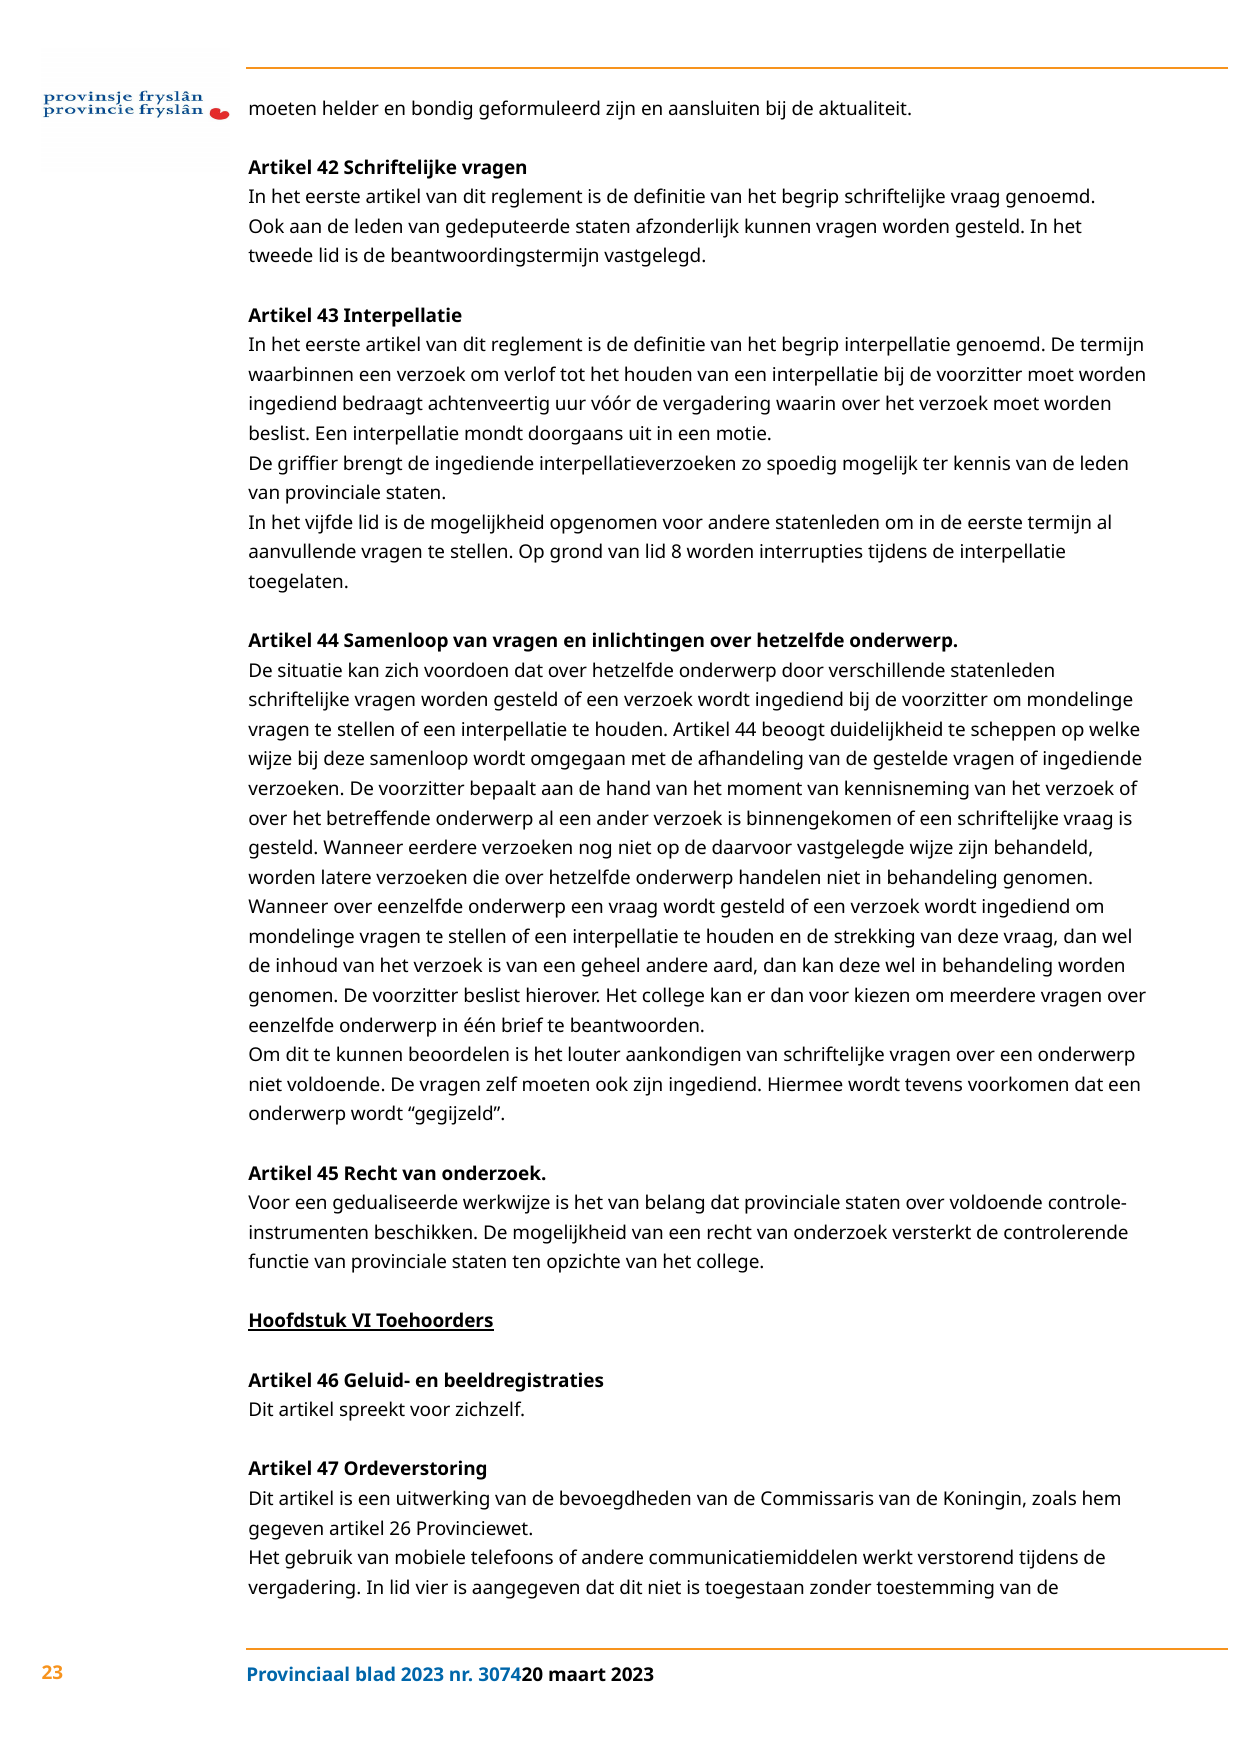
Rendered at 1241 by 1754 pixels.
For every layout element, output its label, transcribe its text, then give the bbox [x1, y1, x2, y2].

text Artikel 42 Schriftelijke vragen [248, 154, 1152, 180]
text Artikel 45 Recht van onderzoek. [248, 1160, 1152, 1186]
text In het eerste artikel van dit reglement is de definitie van het begrip interpellatie genoemd. De termijn waarbinnen een verzoek om verlof tot het houden van een interpellatie bij de voorzitter moet worden ingediend bedraagt achtenveertig uur vóór de vergadering waarin over het verzoek moet worden beslist. Een interpellatie mondt doorgaans uit in een motie. [248, 331, 1152, 446]
text In het eerste artikel van dit reglement is de definitie van het begrip schriftelijke vraag genoemd. [248, 183, 1152, 209]
text Dit artikel spreekt voor zichzelf. [248, 1396, 1152, 1422]
text Dit artikel is een uitwerking van de bevoegdheden van de Commissaris van de Koningin, zoals hem gegeven artikel 26 Provinciewet. [248, 1485, 1152, 1541]
text Artikel 46 Geluid- en beeldregistraties [248, 1367, 1152, 1393]
text Ook aan de leden van gedeputeerde staten afzonderlijk kunnen vragen worden gesteld. In het tweede lid is de beantwoordingstermijn vastgelegd. [248, 213, 1152, 268]
text In het vijfde lid is de mogelijkheid opgenomen voor andere statenleden om in de eerste termijn al aanvullende vragen te stellen. Op grond van lid 8 worden interrupties tijdens de interpellatie toegelaten. [248, 509, 1152, 594]
text Artikel 43 Interpellatie [248, 302, 1152, 328]
text Om dit te kunnen beoordelen is het louter aankondigen van schriftelijke vragen over een onderwerp niet voldoende. De vragen zelf moeten ook zijn ingediend. Hiermee wordt tevens voorkomen dat een onderwerp wordt “gegijzeld”. [248, 1041, 1152, 1126]
text Hoofdstuk VI Toehoorders [248, 1308, 1152, 1333]
text De situatie kan zich voordoen dat over hetzelfde onderwerp door verschillende statenleden [248, 657, 1152, 683]
text De griffier brengt de ingediende interpellatieverzoeken zo spoedig mogelijk ter kennis van de leden van provinciale staten. [248, 450, 1152, 505]
text Wanneer over eenzelfde onderwerp een vraag wordt gesteld of een verzoek wordt ingediend om mondelinge vragen te stellen of een interpellatie te houden en de strekking van deze vraag, dan wel de inhoud van het verzoek is van een geheel andere aard, dan kan deze wel in behandeling worden genomen. De voorzitter beslist hierover. Het college kan er dan voor kiezen om meerdere vragen over eenzelfde onderwerp in één brief te beantwoorden. [248, 893, 1152, 1038]
text moeten helder en bondig geformuleerd zijn en aansluiten bij de aktualiteit. [248, 95, 1152, 121]
text Voor een gedualiseerde werkwijze is het van belang dat provinciale staten over voldoende controle-instrumenten beschikken. De mogelijkheid van een recht van onderzoek versterkt de controlerende functie van provinciale staten ten opzichte van het college. [248, 1189, 1152, 1274]
text Artikel 44 Samenloop van vragen en inlichtingen over hetzelfde onderwerp. [248, 627, 1152, 653]
text Artikel 47 Ordeverstoring [248, 1456, 1152, 1481]
text Het gebruik van mobiele telefoons of andere communicatiemiddelen werkt verstorend tijdens de vergadering. In lid vier is aangegeven dat dit niet is toegestaan zonder toestemming van de [248, 1544, 1152, 1600]
text schriftelijke vragen worden gesteld of een verzoek wordt ingediend bij de voorzitter om mondelinge vragen te stellen of een interpellatie te houden. Artikel 44 beoogt duidelijkheid te scheppen op welke wijze bij deze samenloop wordt omgegaan met de afhandeling van de gestelde vragen of ingediende verzoeken. De voorzitter bepaalt aan de hand van het moment van kennisneming van het verzoek of over het betreffende onderwerp al een ander verzoek is binnengekomen of een schriftelijke vraag is gesteld. Wanneer eerdere verzoeken nog niet op de daarvoor vastgelegde wijze zijn behandeld, worden latere verzoeken die over hetzelfde onderwerp handelen niet in behandeling genomen. [248, 686, 1152, 890]
picture [41, 47, 231, 172]
